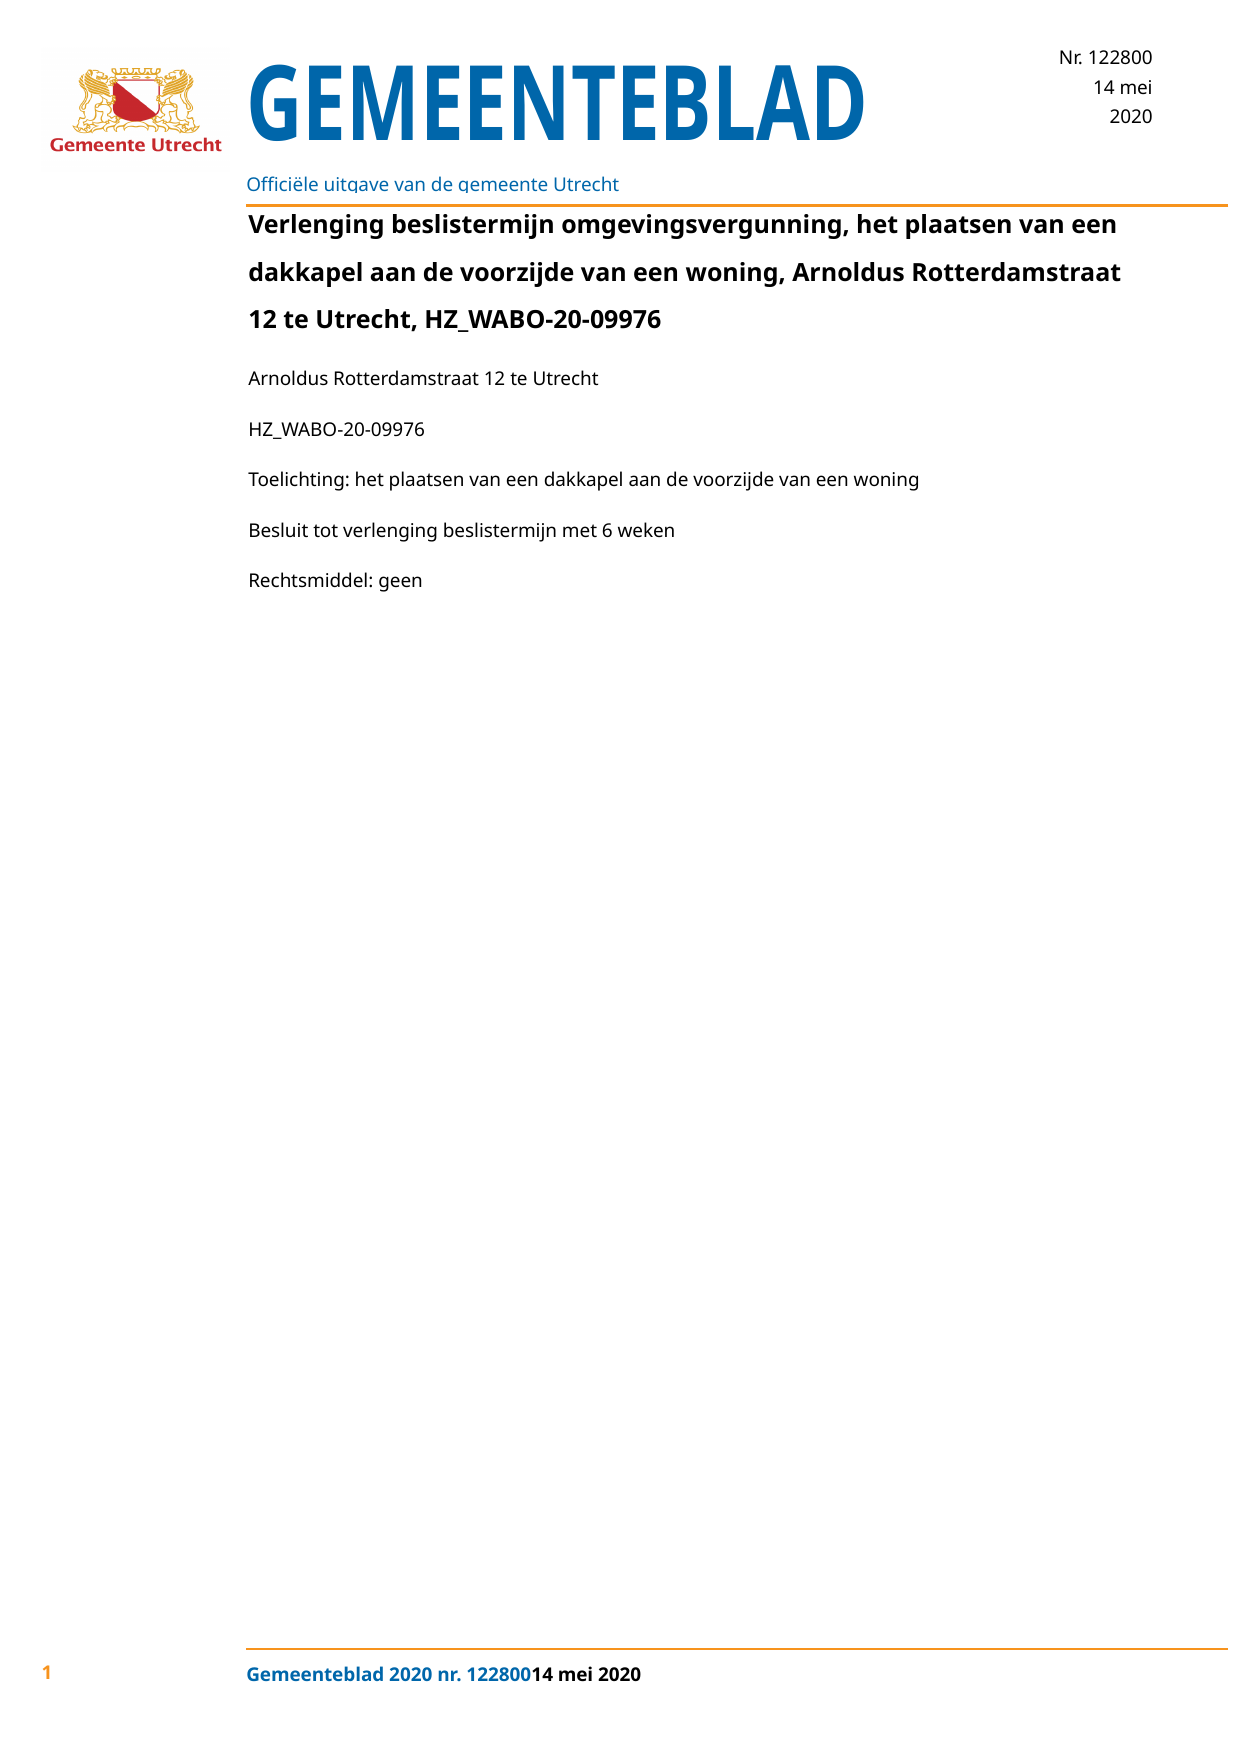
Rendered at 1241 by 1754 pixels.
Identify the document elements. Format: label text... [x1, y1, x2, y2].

text Verlenging beslistermijn omgevingsvergunning, het plaatsen van een dakkapel aan de voorzijde van een woning, Arnoldus Rotterdamstraat 12 te Utrecht, HZ_WABO-20-09976 [248, 207, 1152, 336]
text Besluit tot verlenging beslistermijn met 6 weken [248, 517, 1152, 542]
text Arnoldus Rotterdamstraat 12 te Utrecht [248, 366, 1152, 391]
picture [41, 47, 231, 172]
text Toelichting: het plaatsen van een dakkapel aan de voorzijde van een woning [248, 466, 1152, 492]
text Rechtsmiddel: geen [248, 567, 1152, 593]
text HZ_WABO-20-09976 [248, 416, 1152, 442]
